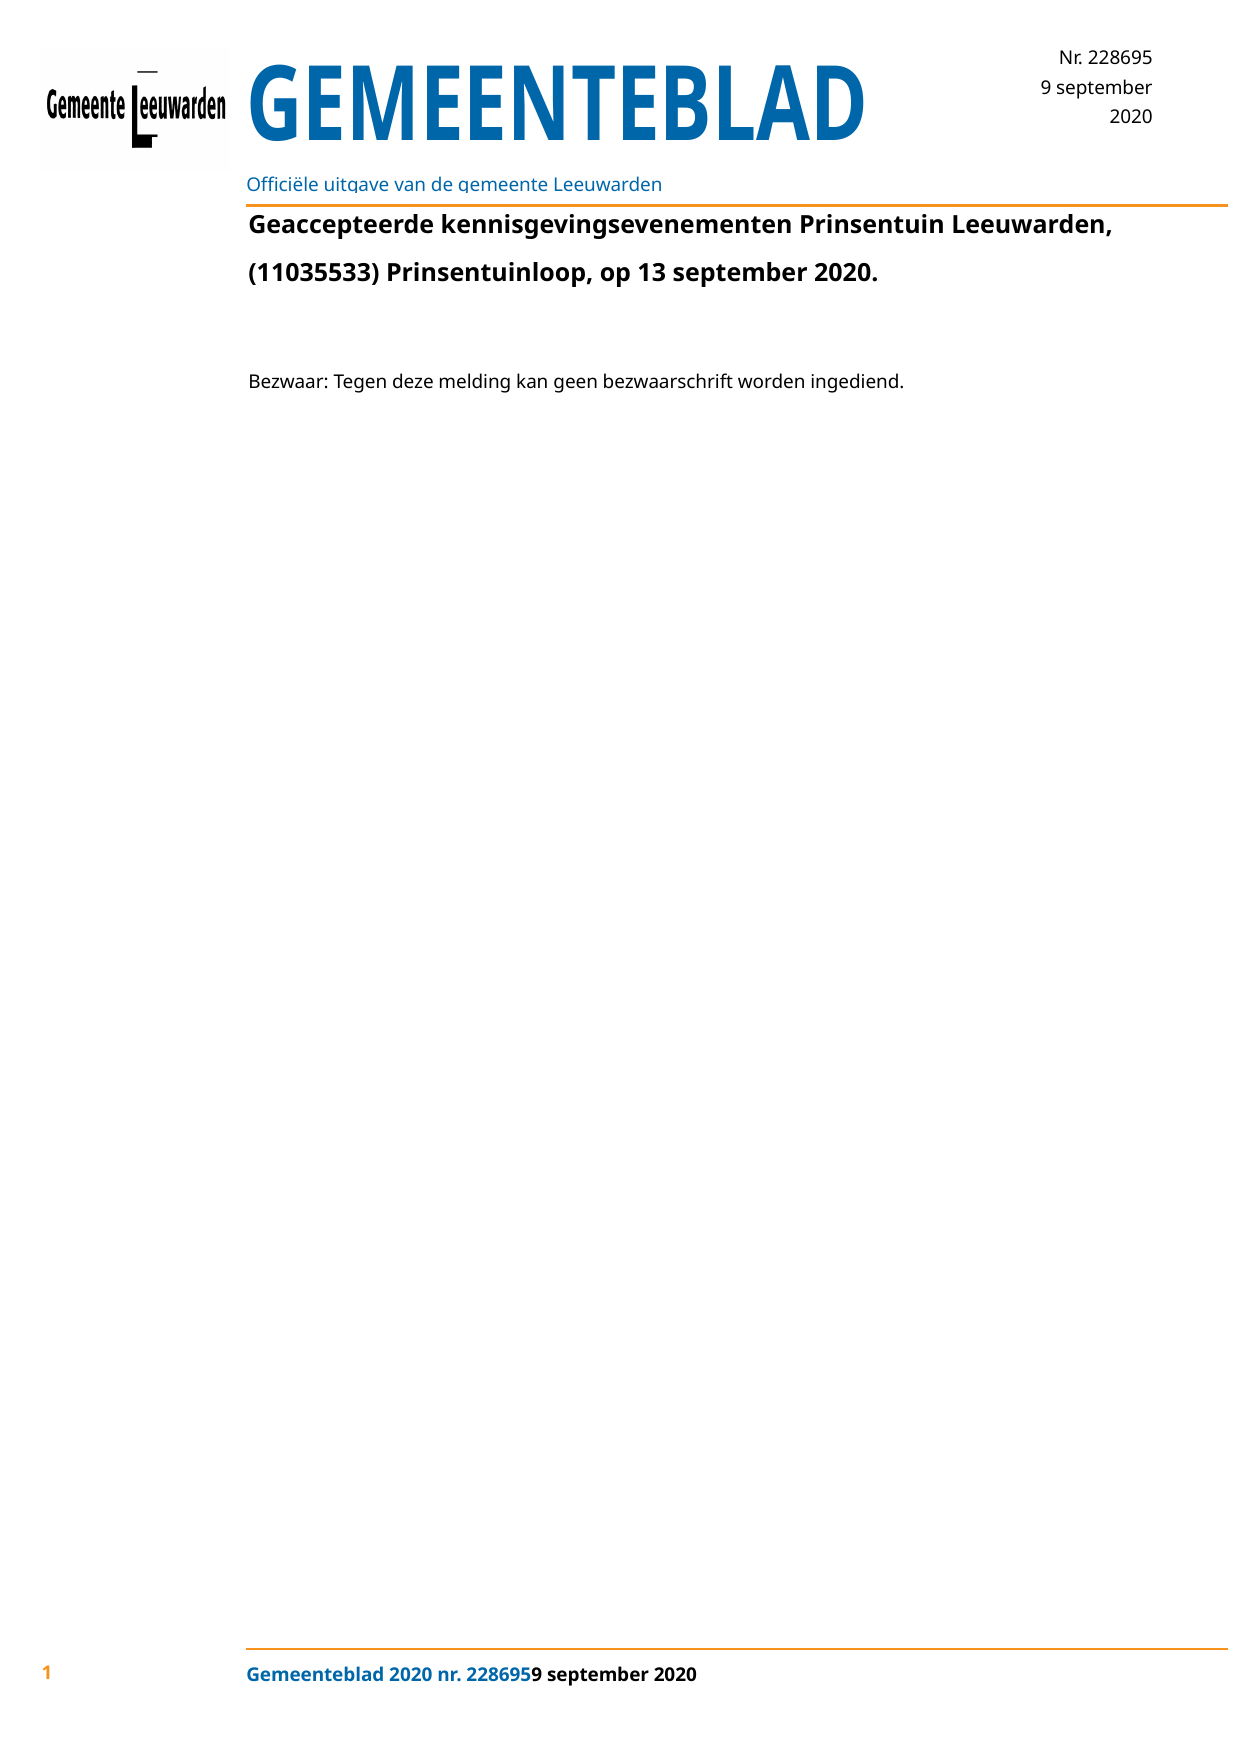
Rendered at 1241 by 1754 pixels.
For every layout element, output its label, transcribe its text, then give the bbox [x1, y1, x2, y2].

picture [41, 47, 231, 172]
text Geaccepteerde kennisgevingsevenementen Prinsentuin Leeuwarden, (11035533) Prinsentuinloop, op 13 september 2020. [248, 207, 1152, 288]
text Bezwaar: Tegen deze melding kan geen bezwaarschrift worden ingediend. [248, 368, 1152, 394]
